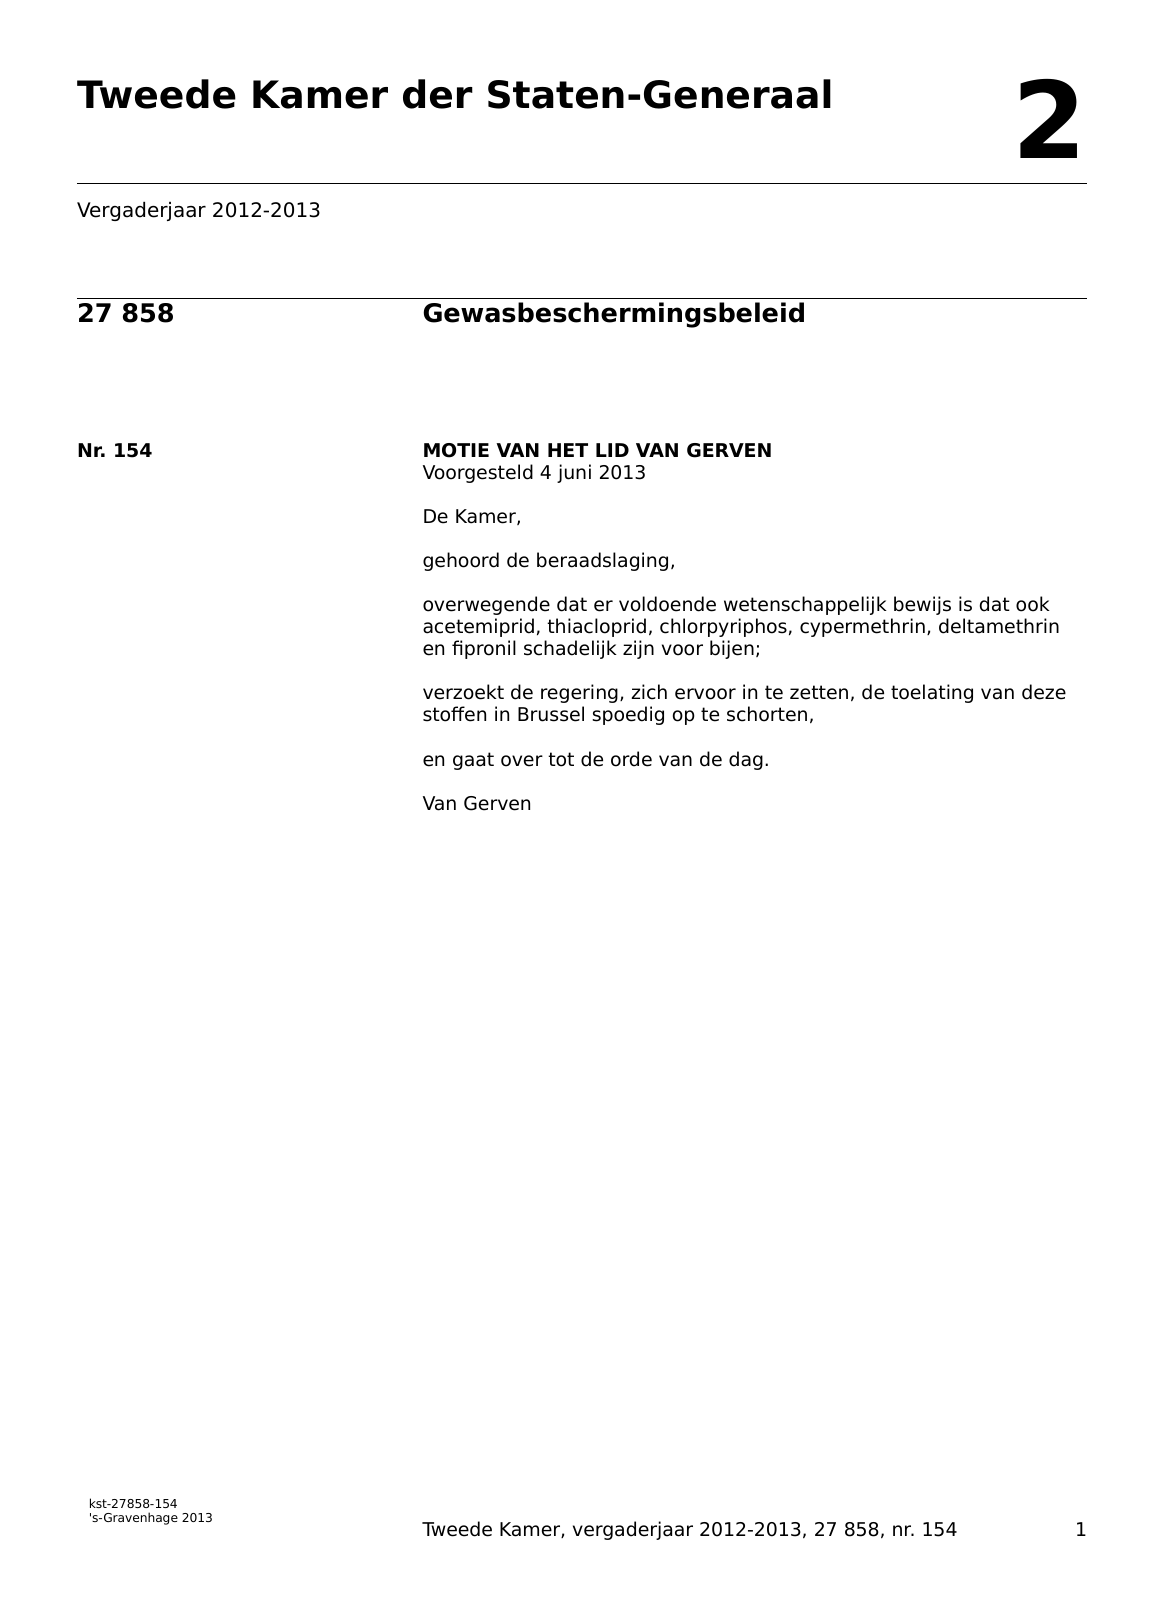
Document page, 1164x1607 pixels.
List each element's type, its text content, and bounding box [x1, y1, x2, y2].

table_header Tweede Kamer der Staten-Generaal [77, 59, 886, 183]
text overwegende dat er voldoende wetenschappelijk bewijs is dat ook acetemiprid, thiacloprid, chlorpyriphos, cypermethrin, deltamethrin en fipronil schadelijk zijn voor bijen; [422, 594, 1087, 660]
text Van Gerven [422, 793, 1087, 814]
text 's-Gravenhage 2013 [88, 1511, 323, 1525]
subtitle Nr. 154 MOTIE VAN HET LID VAN GERVEN [77, 440, 1087, 462]
text Voorgesteld 4 juni 2013 [422, 462, 1087, 484]
subtitle 27 858 Gewasbeschermingsbeleid [77, 299, 1087, 329]
text gehoord de beraadslaging, [422, 550, 1087, 572]
text verzoekt de regering, zich ervoor in te zetten, de toelating van deze stoffen in Brussel spoedig op te schorten, [422, 682, 1087, 726]
table_header 2 [886, 59, 1087, 183]
text en gaat over tot de orde van de dag. [422, 748, 1087, 770]
text kst-27858-154 [88, 1497, 323, 1511]
text De Kamer, [422, 506, 1087, 528]
table_cell Vergaderjaar 2012-2013 [77, 184, 1087, 298]
